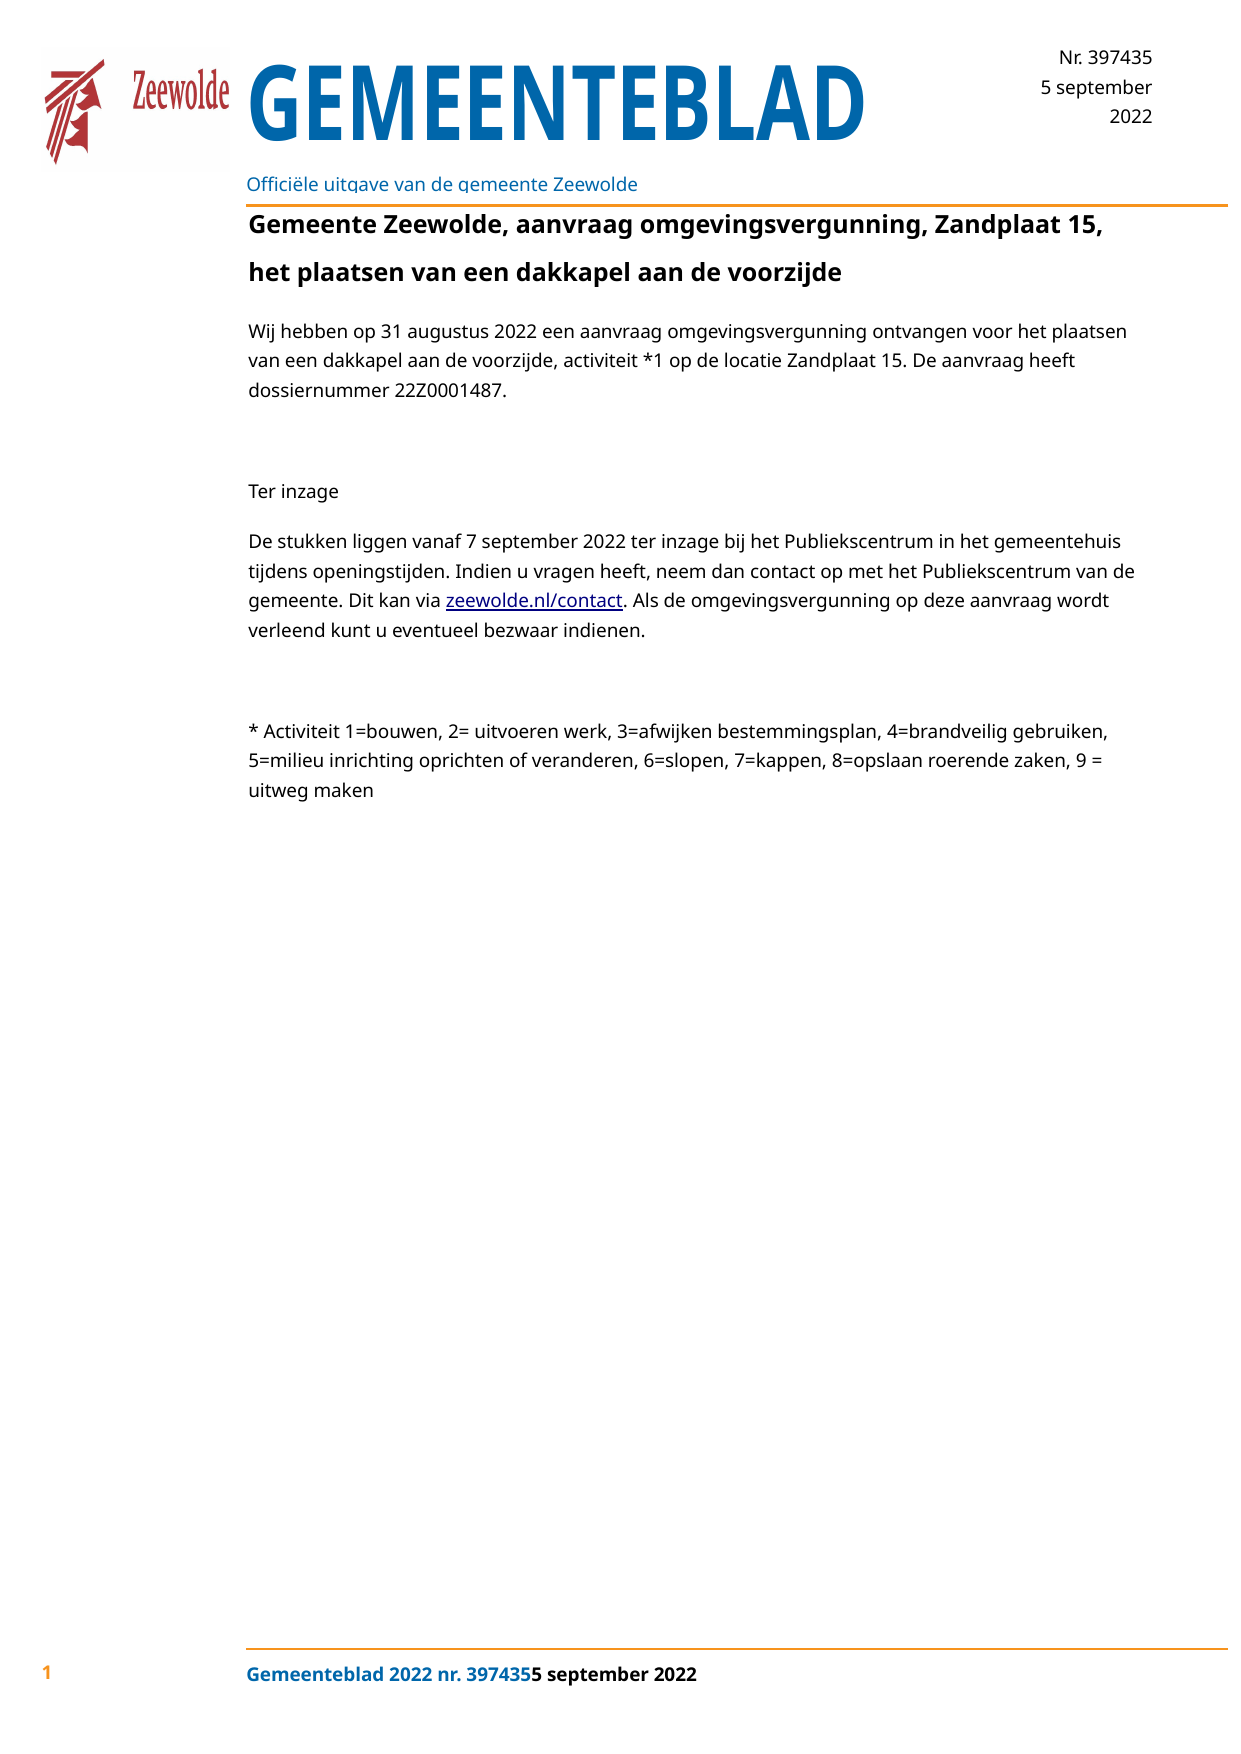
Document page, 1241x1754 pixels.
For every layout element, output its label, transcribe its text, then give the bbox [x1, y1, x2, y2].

text De stukken liggen vanaf 7 september 2022 ter inzage bij het Publiekscentrum in het gemeentehuis tijdens openingstijden. Indien u vragen heeft, neem dan contact op met het Publiekscentrum van de gemeente. Dit kan via zeewolde.nl/contact. Als de omgevingsvergunning op deze aanvraag wordt verleend kunt u eventueel bezwaar indienen. [248, 528, 1152, 643]
text Gemeente Zeewolde, aanvraag omgevingsvergunning, Zandplaat 15, het plaatsen van een dakkapel aan de voorzijde [248, 207, 1152, 288]
text * Activiteit 1=bouwen, 2= uitvoeren werk, 3=afwijken bestemmingsplan, 4=brandveilig gebruiken, 5=milieu inrichting oprichten of veranderen, 6=slopen, 7=kappen, 8=opslaan roerende zaken, 9 = uitweg maken [248, 718, 1152, 803]
text Wij hebben op 31 augustus 2022 een aanvraag omgevingsvergunning ontvangen voor het plaatsen van een dakkapel aan de voorzijde, activiteit *1 op de locatie Zandplaat 15. De aanvraag heeft dossiernummer 22Z0001487. [248, 318, 1152, 403]
picture [41, 47, 231, 172]
text Ter inzage [248, 478, 1152, 504]
